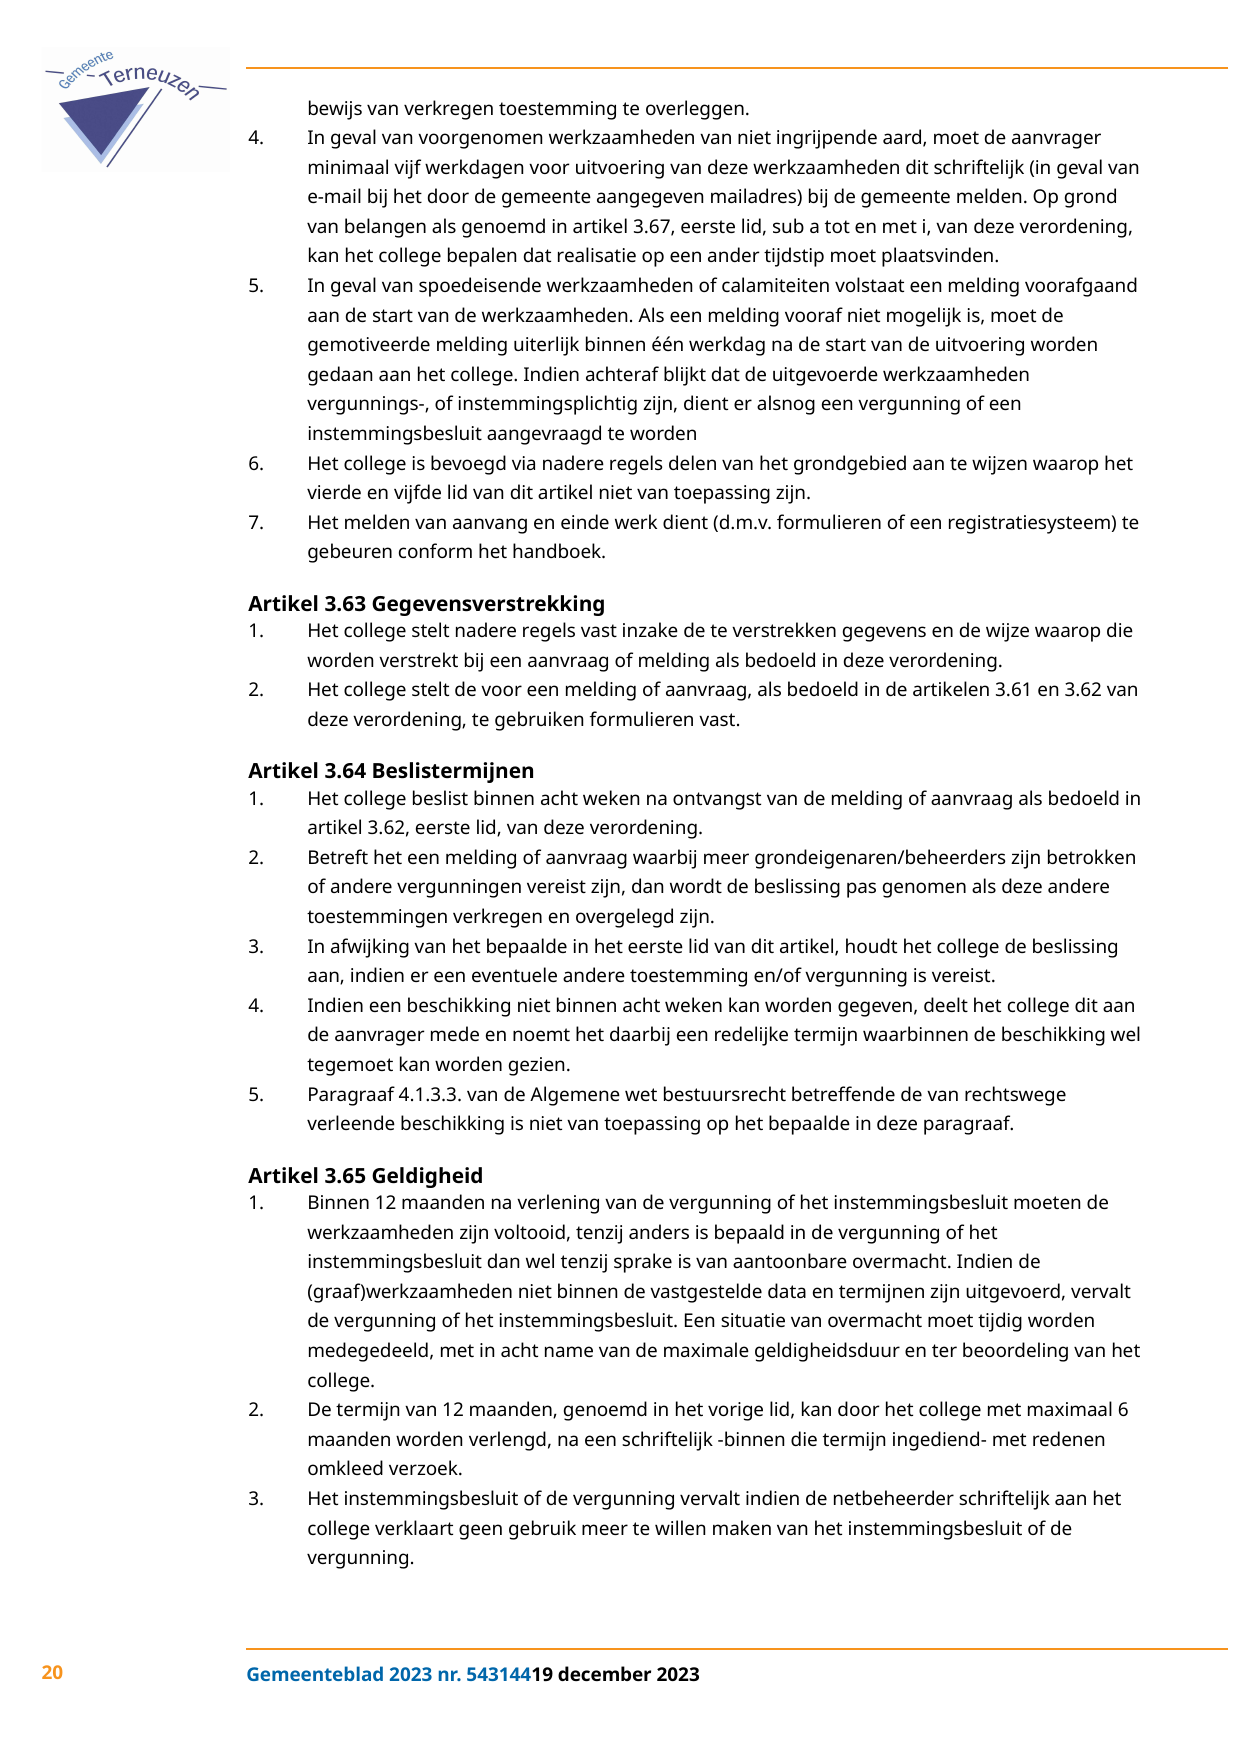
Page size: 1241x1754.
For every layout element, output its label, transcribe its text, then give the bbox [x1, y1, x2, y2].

list Het college stelt de voor een melding of aanvraag, als bedoeld in de artikelen 3.61 en 3.62 van deze verordening, te gebruiken formulieren vast. [248, 677, 1152, 732]
list Het college is bevoegd via nadere regels delen van het grondgebied aan te wijzen waarop het vierde en vijfde lid van dit artikel niet van toepassing zijn. [248, 450, 1152, 505]
list Het college beslist binnen acht weken na ontvangst van de melding of aanvraag als bedoeld in artikel 3.62, eerste lid, van deze verordening. [248, 785, 1152, 840]
list Het instemmingsbesluit of de vergunning vervalt indien de netbeheerder schriftelijk aan het college verklaart geen gebruik meer te willen maken van het instemmingsbesluit of de vergunning. [248, 1485, 1152, 1570]
picture [41, 47, 231, 172]
list Het college stelt nadere regels vast inzake de te verstrekken gegevens en de wijze waarop die worden verstrekt bij een aanvraag of melding als bedoeld in deze verordening. [248, 617, 1152, 673]
list De termijn van 12 maanden, genoemd in het vorige lid, kan door het college met maximaal 6 maanden worden verlengd, na een schriftelijk -binnen die termijn ingediend- met redenen omkleed verzoek. [248, 1396, 1152, 1481]
list Binnen 12 maanden na verlening van de vergunning of het instemmingsbesluit moeten de werkzaamheden zijn voltooid, tenzij anders is bepaald in de vergunning of het instemmingsbesluit dan wel tenzij sprake is van aantoonbare overmacht. Indien de (graaf)werkzaamheden niet binnen de vastgestelde data en termijnen zijn uitgevoerd, vervalt de vergunning of het instemmingsbesluit. Een situatie van overmacht moet tijdig worden medegedeeld, met in acht name van de maximale geldigheidsduur en ter beoordeling van het college. [248, 1189, 1152, 1392]
list Indien een beschikking niet binnen acht weken kan worden gegeven, deelt het college dit aan de aanvrager mede en noemt het daarbij een redelijke termijn waarbinnen de beschikking wel tegemoet kan worden gezien. [248, 992, 1152, 1077]
list Betreft het een melding of aanvraag waarbij meer grondeigenaren/beheerders zijn betrokken of andere vergunningen vereist zijn, dan wordt de beslissing pas genomen als deze andere toestemmingen verkregen en overgelegd zijn. [248, 844, 1152, 929]
list In geval van spoedeisende werkzaamheden of calamiteiten volstaat een melding voorafgaand aan de start van de werkzaamheden. Als een melding vooraf niet mogelijk is, moet de gemotiveerde melding uiterlijk binnen één werkdag na de start van de uitvoering worden gedaan aan het college. Indien achteraf blijkt dat de uitgevoerde werkzaamheden vergunnings-, of instemmingsplichtig zijn, dient er alsnog een vergunning of een instemmingsbesluit aangevraagd te worden [248, 272, 1152, 446]
text Artikel 3.65 Geldigheid [248, 1161, 1152, 1189]
list bewijs van verkregen toestemming te overleggen. [248, 95, 1152, 121]
text Artikel 3.63 Gegevensverstrekking [248, 589, 1152, 617]
text Artikel 3.64 Beslistermijnen [248, 757, 1152, 785]
list Het melden van aanvang en einde werk dient (d.m.v. formulieren of een registratiesysteem) te gebeuren conform het handboek. [248, 509, 1152, 564]
list In geval van voorgenomen werkzaamheden van niet ingrijpende aard, moet de aanvrager minimaal vijf werkdagen voor uitvoering van deze werkzaamheden dit schriftelijk (in geval van e-mail bij het door de gemeente aangegeven mailadres) bij de gemeente melden. Op grond van belangen als genoemd in artikel 3.67, eerste lid, sub a tot en met i, van deze verordening, kan het college bepalen dat realisatie op een ander tijdstip moet plaatsvinden. [248, 124, 1152, 268]
list Paragraaf 4.1.3.3. van de Algemene wet bestuursrecht betreffende de van rechtswege verleende beschikking is niet van toepassing op het bepaalde in deze paragraaf. [248, 1081, 1152, 1136]
list In afwijking van het bepaalde in het eerste lid van dit artikel, houdt het college de beslissing aan, indien er een eventuele andere toestemming en/of vergunning is vereist. [248, 933, 1152, 988]
